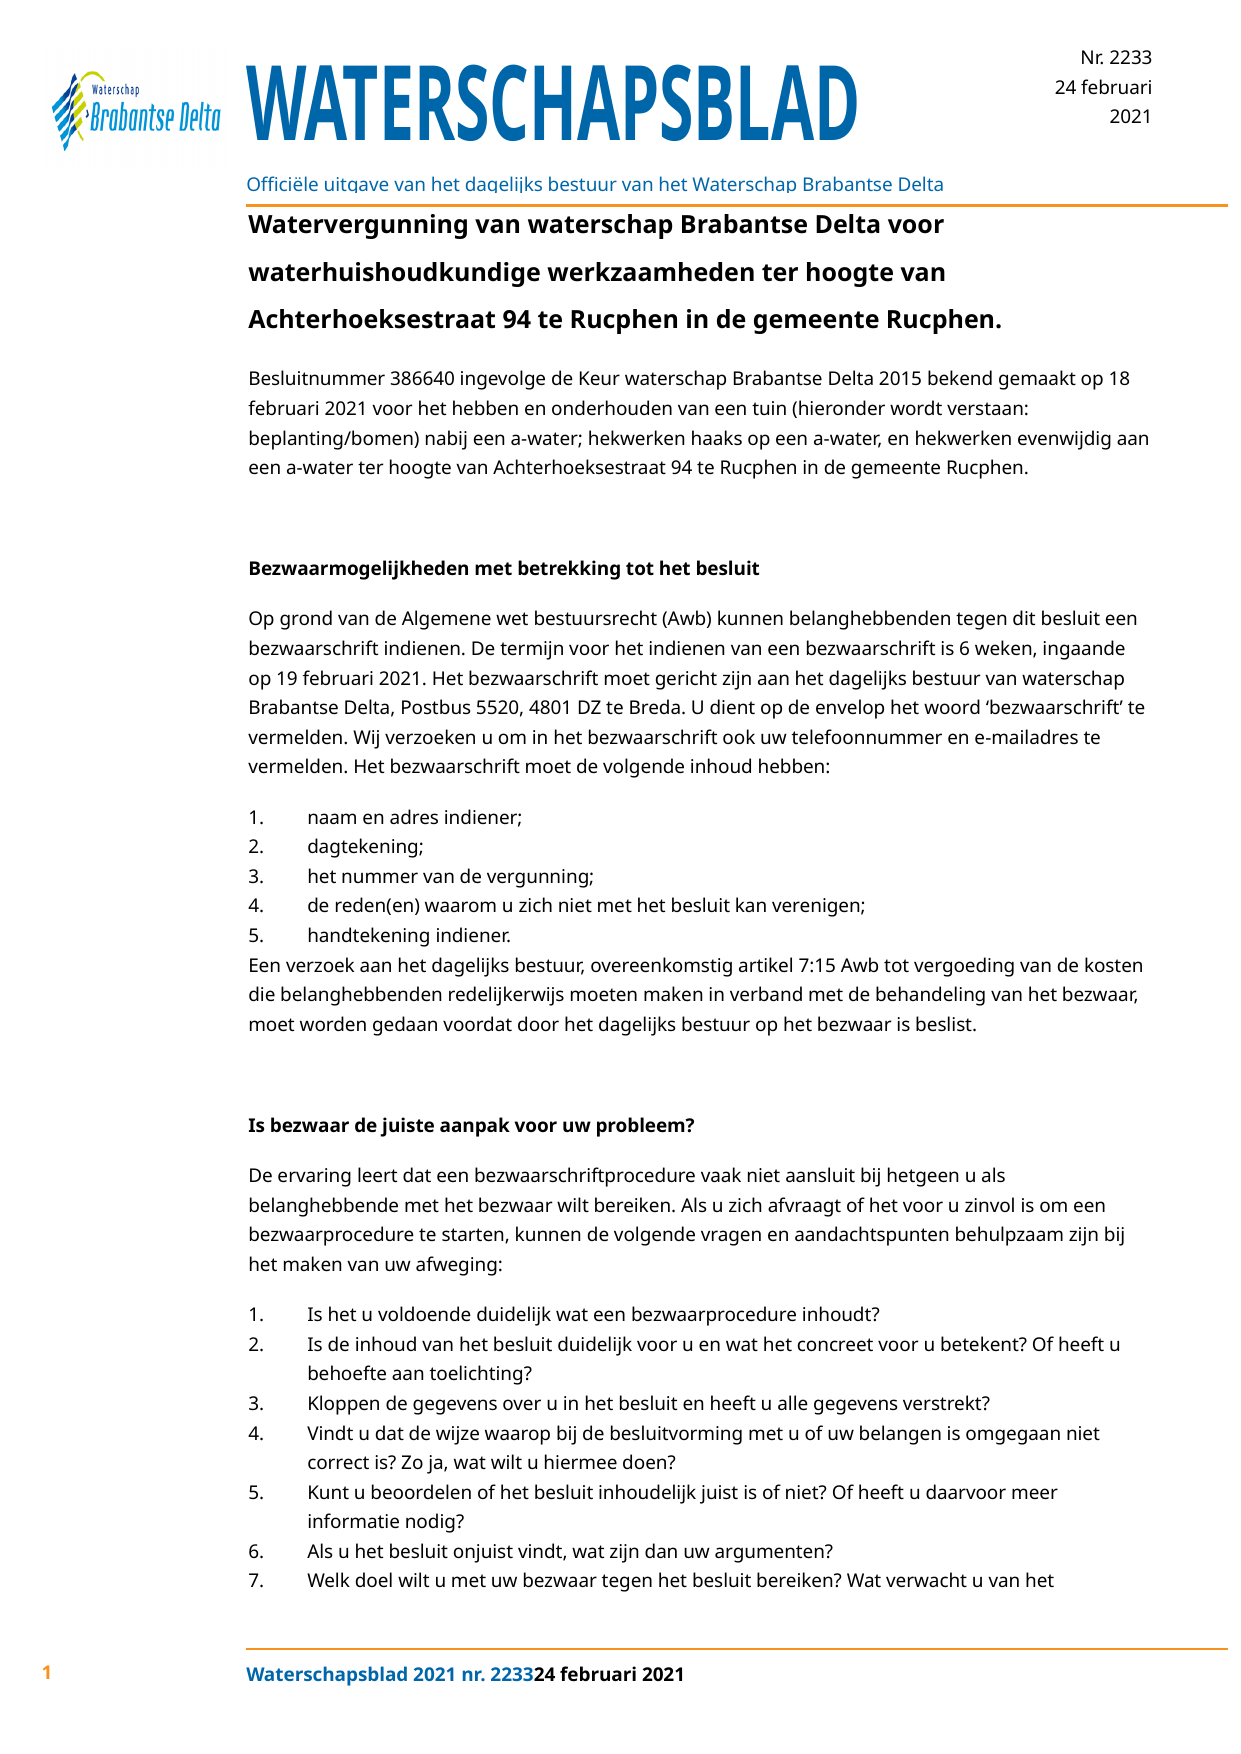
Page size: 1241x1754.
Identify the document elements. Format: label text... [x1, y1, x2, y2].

list Kloppen de gegevens over u in het besluit en heeft u alle gegevens verstrekt? [248, 1390, 1152, 1416]
list handtekening indiener. [248, 922, 1152, 948]
text Watervergunning van waterschap Brabantse Delta voor waterhuishoudkundige werkzaamheden ter hoogte van Achterhoeksestraat 94 te Rucphen in de gemeente Rucphen. [248, 207, 1152, 336]
list Kunt u beoordelen of het besluit inhoudelijk juist is of niet? Of heeft u daarvoor meer informatie nodig? [248, 1479, 1152, 1534]
picture [41, 47, 231, 172]
text Bezwaarmogelijkheden met betrekking tot het besluit [248, 555, 1152, 581]
list naam en adres indiener; [248, 804, 1152, 829]
text Op grond van de Algemene wet bestuursrecht (Awb) kunnen belanghebbenden tegen dit besluit een bezwaarschrift indienen. De termijn voor het indienen van een bezwaarschrift is 6 weken, ingaande op 19 februari 2021. Het bezwaarschrift moet gericht zijn aan het dagelijks bestuur van waterschap Brabantse Delta, Postbus 5520, 4801 DZ te Breda. U dient op de envelop het woord ‘bezwaarschrift’ te vermelden. Wij verzoeken u om in het bezwaarschrift ook uw telefoonnummer en e‑mailadres te vermelden. Het bezwaarschrift moet de volgende inhoud hebben: [248, 606, 1152, 779]
list Vindt u dat de wijze waarop bij de besluitvorming met u of uw belangen is omgegaan niet correct is? Zo ja, wat wilt u hiermee doen? [248, 1420, 1152, 1475]
text Een verzoek aan het dagelijks bestuur, overeenkomstig artikel 7:15 Awb tot vergoeding van de kosten die belanghebbenden redelijkerwijs moeten maken in verband met de behandeling van het bezwaar, moet worden gedaan voordat door het dagelijks bestuur op het bezwaar is beslist. [248, 952, 1152, 1037]
list Als u het besluit onjuist vindt, wat zijn dan uw argumenten? [248, 1538, 1152, 1564]
text De ervaring leert dat een bezwaarschriftprocedure vaak niet aansluit bij hetgeen u als belanghebbende met het bezwaar wilt bereiken. Als u zich afvraagt of het voor u zinvol is om een bezwaarprocedure te starten, kunnen de volgende vragen en aandachtspunten behulpzaam zijn bij het maken van uw afweging: [248, 1162, 1152, 1277]
list dagtekening; [248, 833, 1152, 859]
list het nummer van de vergunning; [248, 863, 1152, 889]
list Is het u voldoende duidelijk wat een bezwaarprocedure inhoudt? [248, 1301, 1152, 1327]
list de reden(en) waarom u zich niet met het besluit kan verenigen; [248, 893, 1152, 918]
text Besluitnummer 386640 ingevolge de Keur waterschap Brabantse Delta 2015 bekend gemaakt op 18 februari 2021 voor het hebben en onderhouden van een tuin (hieronder wordt verstaan: beplanting/bomen) nabij een a-water; hekwerken haaks op een a-water, en hekwerken evenwijdig aan een a-water ter hoogte van Achterhoeksestraat 94 te Rucphen in de gemeente Rucphen. [248, 366, 1152, 480]
list Is de inhoud van het besluit duidelijk voor u en wat het concreet voor u betekent? Of heeft u behoefte aan toelichting? [248, 1331, 1152, 1386]
text Is bezwaar de juiste aanpak voor uw probleem? [248, 1112, 1152, 1137]
list Welk doel wilt u met uw bezwaar tegen het besluit bereiken? Wat verwacht u van het [248, 1568, 1152, 1593]
